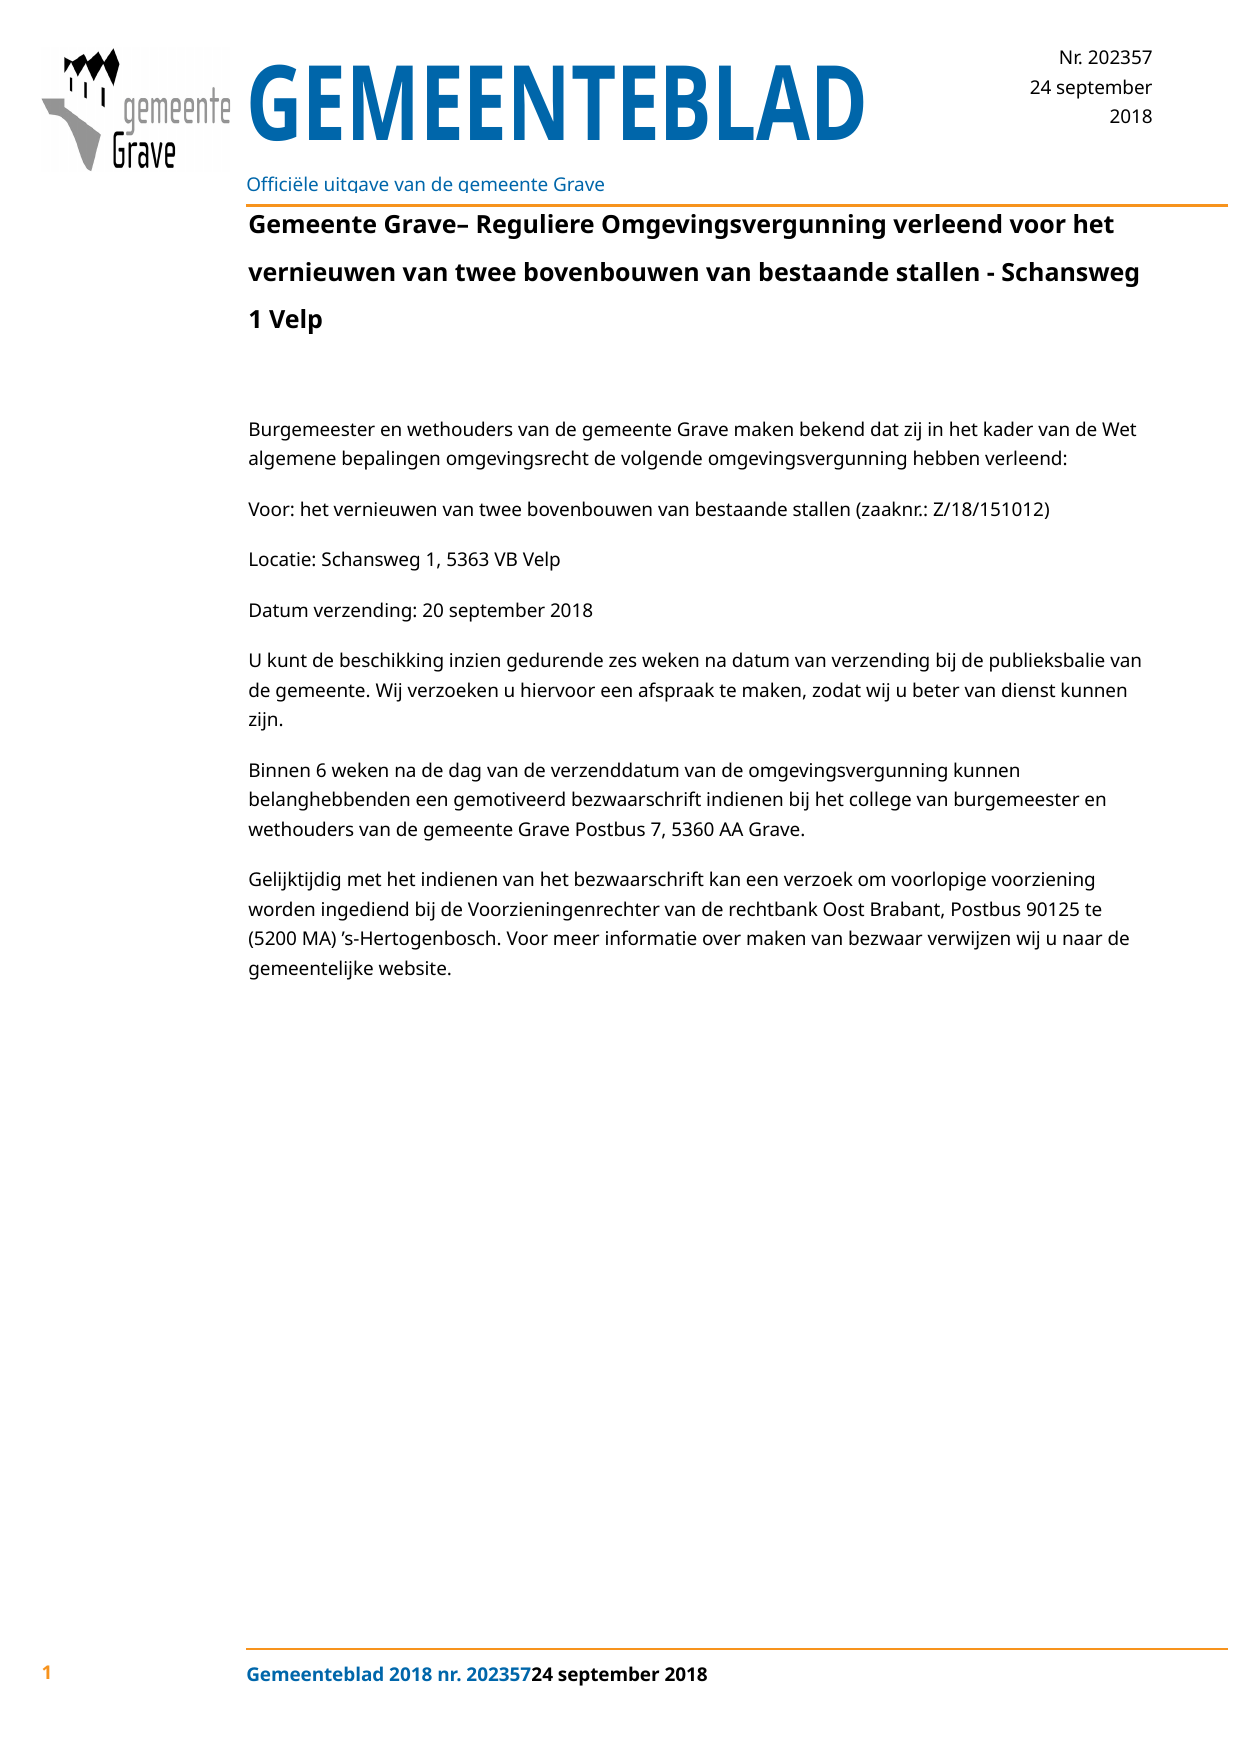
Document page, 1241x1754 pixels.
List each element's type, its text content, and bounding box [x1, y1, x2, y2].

text Binnen 6 weken na de dag van de verzenddatum van de omgevingsvergunning kunnen belanghebbenden een gemotiveerd bezwaarschrift indienen bij het college van burgemeester en wethouders van de gemeente Grave Postbus 7, 5360 AA Grave. [248, 757, 1152, 842]
text Burgemeester en wethouders van de gemeente Grave maken bekend dat zij in het kader van de Wet algemene bepalingen omgevingsrecht de volgende omgevingsvergunning hebben verleend: [248, 416, 1152, 471]
text Gelijktijdig met het indienen van het bezwaarschrift kan een verzoek om voorlopige voorziening worden ingediend bij de Voorzieningenrechter van de rechtbank Oost Brabant, Postbus 90125 te (5200 MA) ’s-Hertogenbosch. Voor meer informatie over maken van bezwaar verwijzen wij u naar de gemeentelijke website. [248, 866, 1152, 981]
text Voor: het vernieuwen van twee bovenbouwen van bestaande stallen (zaaknr.: Z/18/151012) [248, 496, 1152, 522]
text Locatie: Schansweg 1, 5363 VB Velp [248, 546, 1152, 572]
text Gemeente Grave– Reguliere Omgevingsvergunning verleend voor het vernieuwen van twee bovenbouwen van bestaande stallen - Schansweg 1 Velp [248, 207, 1152, 336]
text U kunt de beschikking inzien gedurende zes weken na datum van verzending bij de publieksbalie van de gemeente. Wij verzoeken u hiervoor een afspraak te maken, zodat wij u beter van dienst kunnen zijn. [248, 647, 1152, 732]
text Datum verzending: 20 september 2018 [248, 597, 1152, 622]
picture [41, 47, 231, 172]
